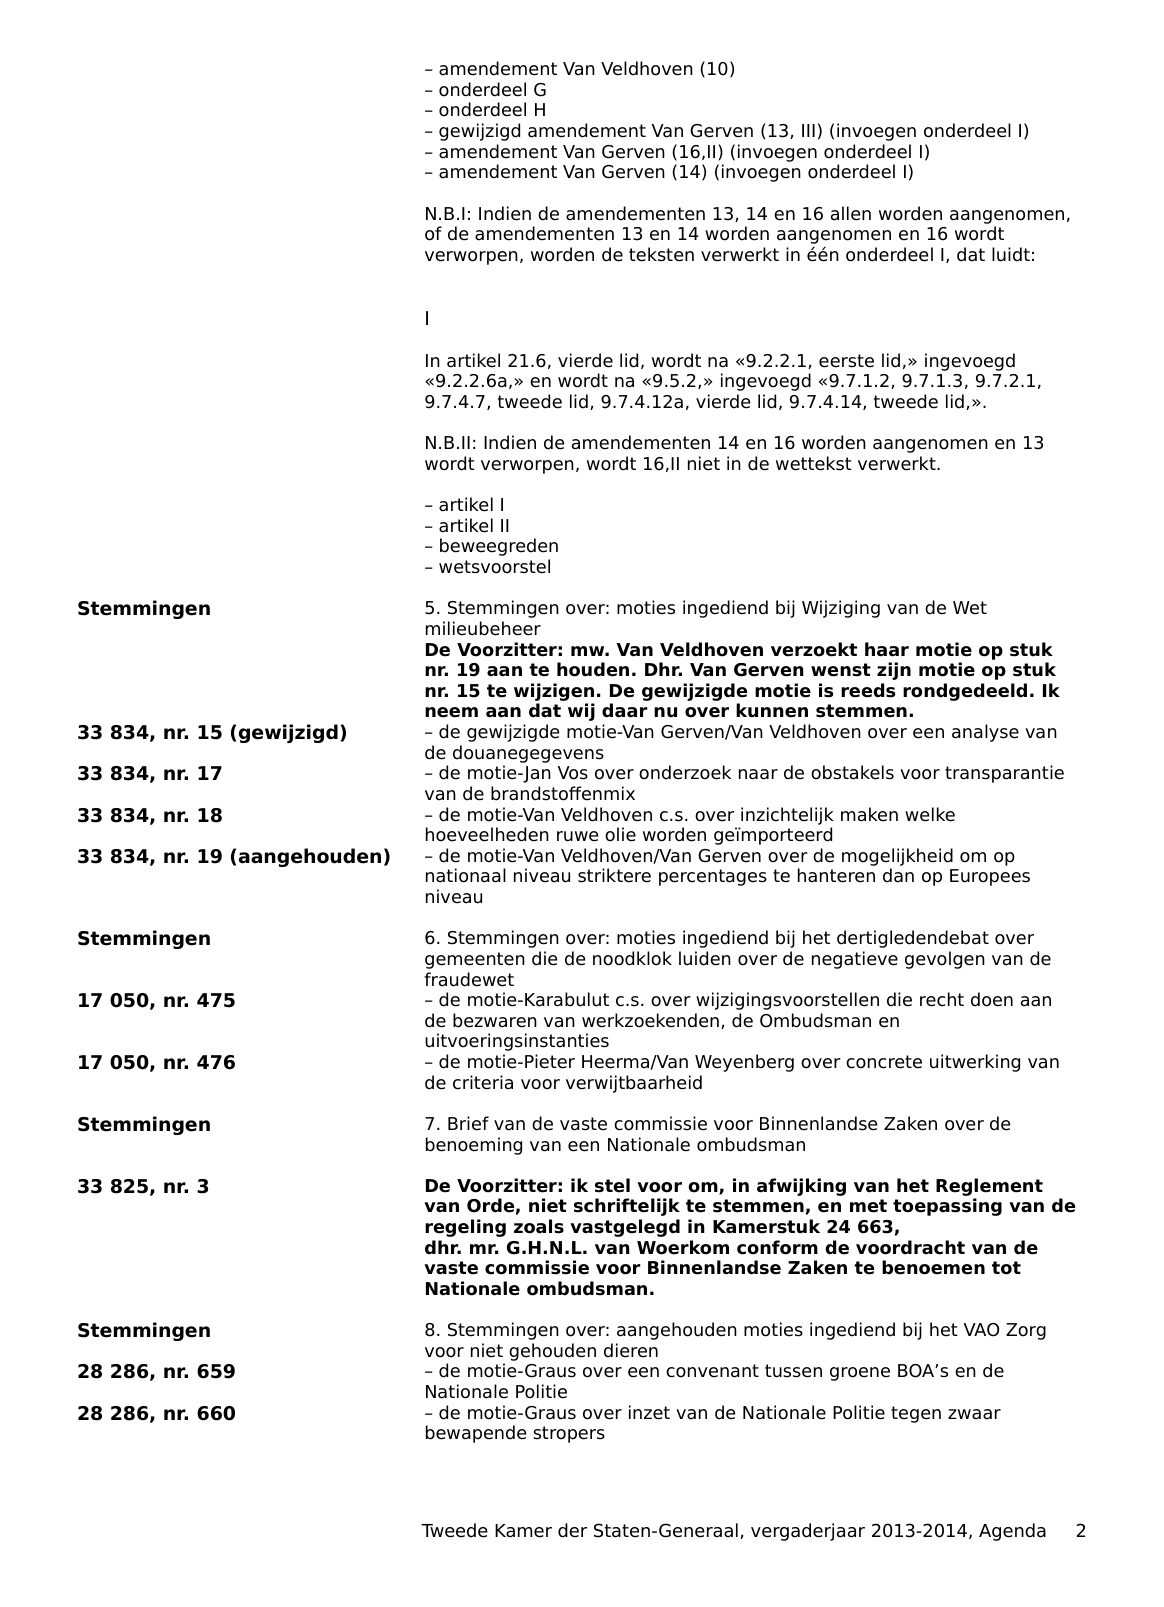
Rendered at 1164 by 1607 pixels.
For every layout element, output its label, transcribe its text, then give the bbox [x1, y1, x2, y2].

table_cell [77, 475, 401, 495]
table_cell – wetsvoorstel [418, 557, 1087, 578]
table_cell – onderdeel G [418, 80, 1087, 100]
table_cell [401, 142, 418, 162]
table_cell [401, 722, 418, 763]
table_cell 33 825, nr. 3 [77, 1176, 401, 1238]
table_cell – gewijzigd amendement Van Gerven (13, III) (invoegen onderdeel I) [418, 121, 1087, 142]
table_cell [401, 1093, 418, 1114]
table_cell [401, 1300, 418, 1320]
table_cell [77, 183, 401, 203]
table_cell [77, 265, 401, 286]
table_cell – de motie-Pieter Heerma/Van Weyenberg over concrete uitwerking van de criteria voor verwijtbaarheid [418, 1052, 1087, 1093]
table_cell [418, 330, 1087, 351]
table_cell [77, 578, 401, 598]
table_cell [77, 413, 401, 433]
table_cell [401, 928, 418, 990]
table_cell [418, 265, 1087, 286]
table_cell [77, 142, 401, 162]
table_cell [77, 1093, 401, 1114]
table_cell [401, 330, 418, 351]
table_cell [77, 536, 401, 557]
table_cell De Voorzitter: mw. Van Veldhoven verzoekt haar motie op stuk nr. 19 aan te houden. Dhr. Van Gerven wenst zijn motie op stuk nr. 15 te wijzigen. De gewijzigde motie is reeds rondgedeeld. Ik neem aan dat wij daar nu over kunnen stemmen. [418, 640, 1087, 722]
table_cell 33 834, nr. 18 [77, 805, 401, 846]
table_cell [77, 351, 401, 413]
table_cell [401, 413, 418, 433]
table_cell [401, 100, 418, 121]
table_cell [401, 516, 418, 536]
table_cell [401, 1238, 418, 1299]
table_cell – beweegreden [418, 536, 1087, 557]
table_cell – amendement Van Gerven (14) (invoegen onderdeel I) [418, 162, 1087, 183]
table_cell [77, 1155, 401, 1176]
table_cell [401, 1444, 418, 1464]
table_cell – de motie-Karabulut c.s. over wijzigingsvoorstellen die recht doen aan de bezwaren van werkzoekenden, de Ombudsman en uitvoeringsinstanties [418, 990, 1087, 1052]
table_cell [77, 59, 401, 80]
table_cell [77, 516, 401, 536]
table_cell 28 286, nr. 659 [77, 1361, 401, 1403]
table_cell [401, 1114, 418, 1155]
table_cell 28 286, nr. 660 [77, 1403, 401, 1444]
table_cell I [418, 286, 1087, 330]
table_cell [401, 1176, 418, 1238]
table_cell [77, 162, 401, 183]
table_cell [401, 1320, 418, 1361]
table_cell [77, 330, 401, 351]
table_cell 17 050, nr. 476 [77, 1052, 401, 1093]
table_cell [418, 1155, 1087, 1176]
table_cell – onderdeel H [418, 100, 1087, 121]
table_cell [401, 557, 418, 578]
table_cell [401, 578, 418, 598]
table_cell [401, 536, 418, 557]
table_cell [77, 908, 401, 928]
table_cell [401, 763, 418, 804]
table_cell [77, 1444, 401, 1464]
table_cell [401, 1403, 418, 1444]
table_cell – de gewijzigde motie-Van Gerven/Van Veldhoven over een analyse van de douanegegevens [418, 722, 1087, 763]
table_cell Stemmingen [77, 598, 401, 639]
table_cell [418, 413, 1087, 433]
table_cell [418, 475, 1087, 495]
table_cell 33 834, nr. 19 (aangehouden) [77, 846, 401, 908]
table_cell – de motie-Van Veldhoven/Van Gerven over de mogelijkheid om op nationaal niveau striktere percentages te hanteren dan op Europees niveau [418, 846, 1087, 908]
table_cell [401, 1361, 418, 1403]
table_cell [401, 805, 418, 846]
table_cell dhr. mr. G.H.N.L. van Woerkom conform de voordracht van de vaste commissie voor Binnenlandse Zaken te benoemen tot Nationale ombudsman. [418, 1238, 1087, 1299]
table_cell [401, 121, 418, 142]
table_cell – amendement Van Veldhoven (10) [418, 59, 1087, 80]
table_cell In artikel 21.6, vierde lid, wordt na «9.2.2.1, eerste lid,» ingevoegd «9.2.2.6a,» en wordt na «9.5.2,» ingevoegd «9.7.1.2, 9.7.1.3, 9.7.2.1, 9.7.4.7, tweede lid, 9.7.4.12a, vierde lid, 9.7.4.14, tweede lid,». [418, 351, 1087, 413]
table_cell [401, 433, 418, 474]
table_cell [77, 557, 401, 578]
table_cell 33 834, nr. 17 [77, 763, 401, 804]
table_cell [77, 1238, 401, 1299]
table_cell [77, 80, 401, 100]
table_cell [418, 1300, 1087, 1320]
table_cell Stemmingen [77, 1320, 401, 1361]
table_cell 8. Stemmingen over: aangehouden moties ingediend bij het VAO Zorg voor niet gehouden dieren [418, 1320, 1087, 1361]
table_cell [401, 59, 418, 80]
table_cell [418, 908, 1087, 928]
table_cell 7. Brief van de vaste commissie voor Binnenlandse Zaken over de benoeming van een Nationale ombudsman [418, 1114, 1087, 1155]
table_cell [401, 908, 418, 928]
table_cell – de motie-Graus over inzet van de Nationale Politie tegen zwaar bewapende stropers [418, 1403, 1087, 1444]
table_cell [401, 1155, 418, 1176]
table_cell [401, 1052, 418, 1093]
table_cell [77, 433, 401, 474]
table_cell – de motie-Graus over een convenant tussen groene BOA’s en de Nationale Politie [418, 1361, 1087, 1403]
table_cell [401, 183, 418, 203]
table_cell [77, 286, 401, 330]
table_cell – artikel II [418, 516, 1087, 536]
table_cell N.B.II: Indien de amendementen 14 en 16 worden aangenomen en 13 wordt verworpen, wordt 16,II niet in de wettekst verwerkt. [418, 433, 1087, 474]
table_cell 17 050, nr. 475 [77, 990, 401, 1052]
table_cell [401, 990, 418, 1052]
table_cell [401, 598, 418, 639]
table_cell [401, 265, 418, 286]
table_cell – artikel I [418, 495, 1087, 516]
table_cell [418, 578, 1087, 598]
table_cell N.B.I: Indien de amendementen 13, 14 en 16 allen worden aangenomen, of de amendementen 13 en 14 worden aangenomen en 16 wordt verworpen, worden de teksten verwerkt in één onderdeel I, dat luidt: [418, 204, 1087, 265]
table_cell [401, 351, 418, 413]
table_cell [401, 204, 418, 265]
table_cell [418, 1093, 1087, 1114]
table_cell 33 834, nr. 15 (gewijzigd) [77, 722, 401, 763]
table_cell [418, 183, 1087, 203]
table_cell [77, 640, 401, 722]
table_cell Stemmingen [77, 928, 401, 990]
table_cell [77, 121, 401, 142]
table_cell [401, 286, 418, 330]
table_cell [401, 80, 418, 100]
table_cell [401, 640, 418, 722]
table_cell [77, 204, 401, 265]
table_cell [401, 495, 418, 516]
table_cell [401, 162, 418, 183]
table_cell 5. Stemmingen over: moties ingediend bij Wijziging van de Wet milieubeheer [418, 598, 1087, 639]
table_cell [418, 1444, 1087, 1464]
table_cell [77, 1300, 401, 1320]
table_cell [401, 475, 418, 495]
table_cell – amendement Van Gerven (16,II) (invoegen onderdeel I) [418, 142, 1087, 162]
table_cell [77, 100, 401, 121]
table_cell Stemmingen [77, 1114, 401, 1155]
table_cell – de motie-Jan Vos over onderzoek naar de obstakels voor transparantie van de brandstoffenmix [418, 763, 1087, 804]
table_cell De Voorzitter: ik stel voor om, in afwijking van het Reglement van Orde, niet schriftelijk te stemmen, en met toepassing van de regeling zoals vastgelegd in Kamerstuk 24 663, [418, 1176, 1087, 1238]
table_cell 6. Stemmingen over: moties ingediend bij het dertigledendebat over gemeenten die de noodklok luiden over de negatieve gevolgen van de fraudewet [418, 928, 1087, 990]
table_cell [401, 846, 418, 908]
table_cell – de motie-Van Veldhoven c.s. over inzichtelijk maken welke hoeveelheden ruwe olie worden geïmporteerd [418, 805, 1087, 846]
table_cell [77, 495, 401, 516]
